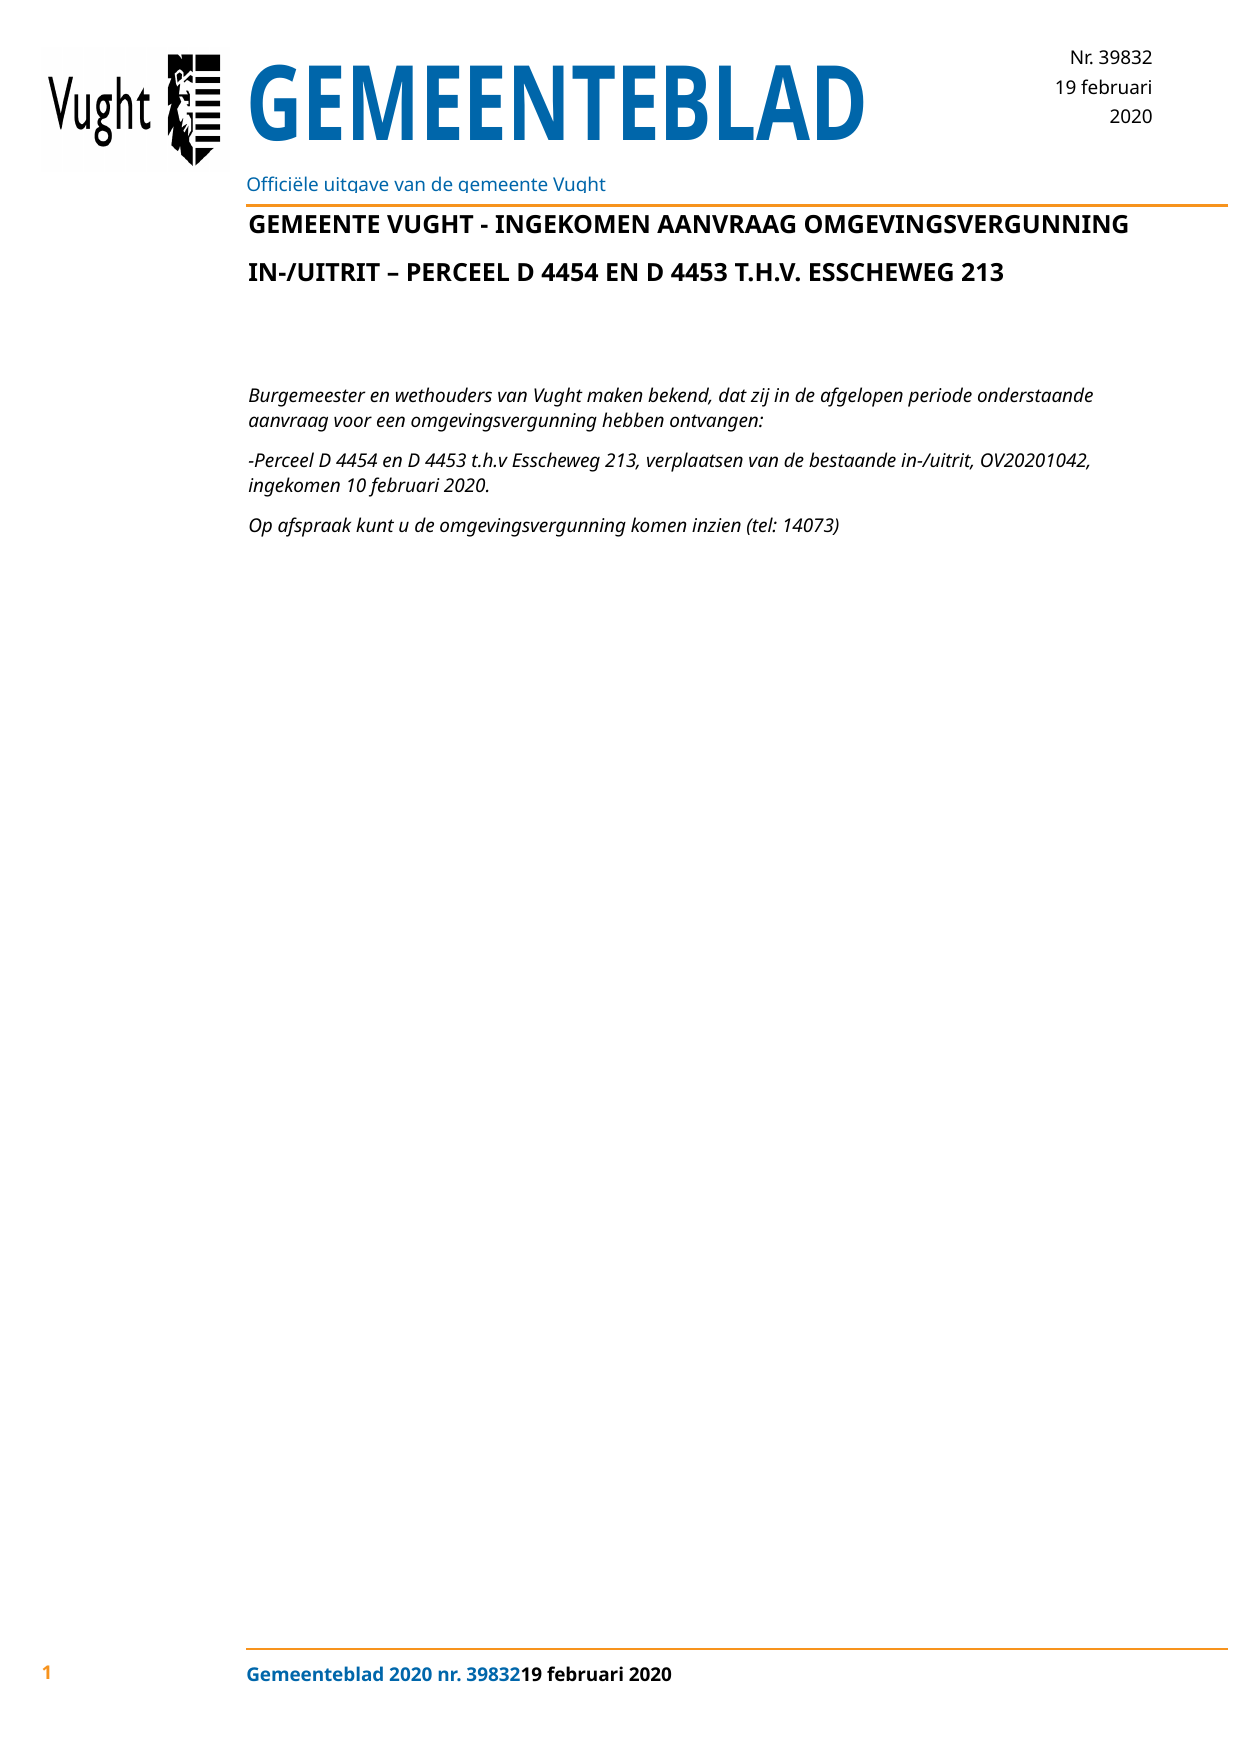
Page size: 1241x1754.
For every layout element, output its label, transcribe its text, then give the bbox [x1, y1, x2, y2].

text -Perceel D 4454 en D 4453 t.h.v Esscheweg 213, verplaatsen van de bestaande in-/uitrit, OV20201042, ingekomen 10 februari 2020. [248, 447, 1152, 498]
text Burgemeester en wethouders van Vught maken bekend, dat zij in de afgelopen periode onderstaande aanvraag voor een omgevingsvergunning hebben ontvangen: [248, 382, 1152, 433]
text GEMEENTE VUGHT - INGEKOMEN AANVRAAG OMGEVINGSVERGUNNING IN-/UITRIT – PERCEEL D 4454 EN D 4453 T.H.V. ESSCHEWEG 213 [248, 207, 1152, 288]
picture [41, 47, 231, 172]
text Op afspraak kunt u de omgevingsvergunning komen inzien (tel: 14073) [248, 512, 1152, 538]
